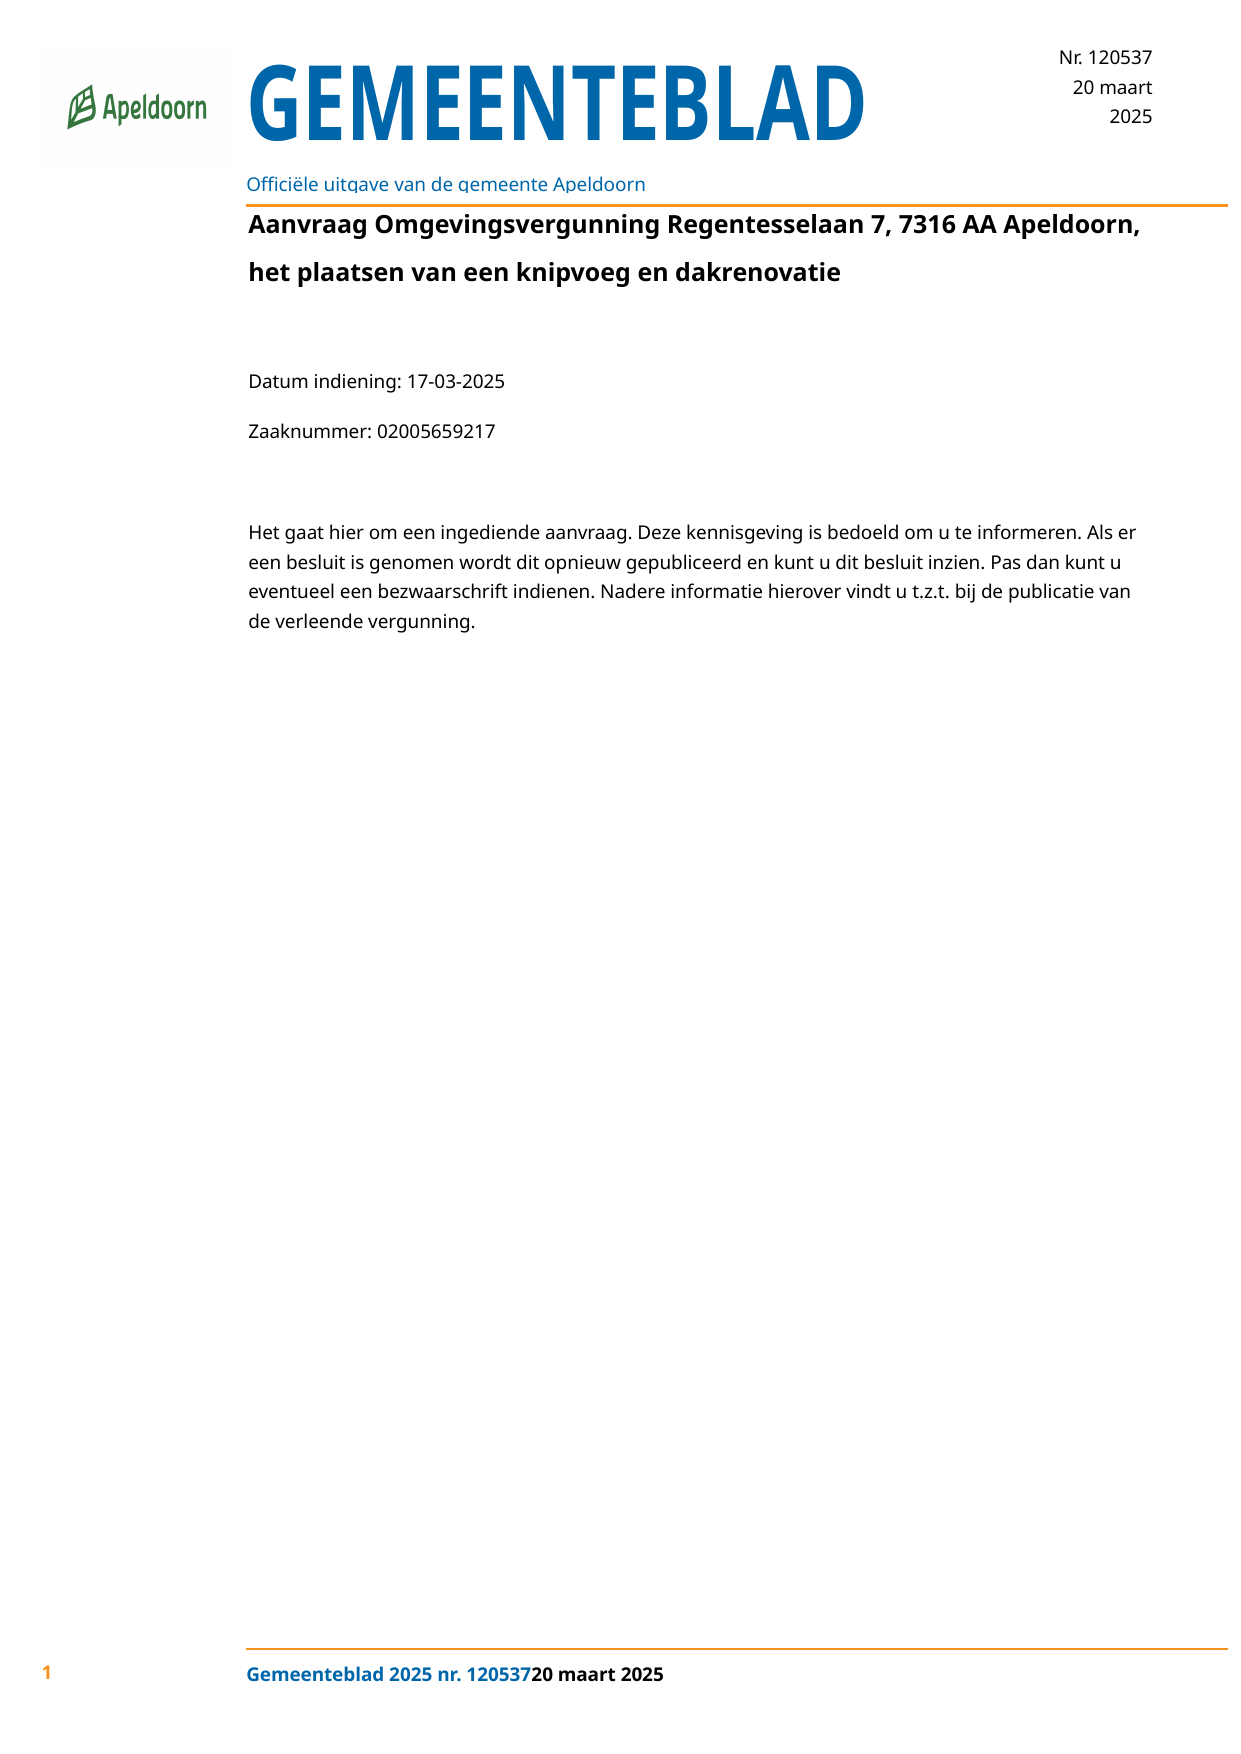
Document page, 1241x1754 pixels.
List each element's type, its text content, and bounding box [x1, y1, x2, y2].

text Zaaknummer: 02005659217 [248, 419, 1152, 444]
text Aanvraag Omgevingsvergunning Regentesselaan 7, 7316 AA Apeldoorn, het plaatsen van een knipvoeg en dakrenovatie [248, 207, 1152, 288]
text Het gaat hier om een ingediende aanvraag. Deze kennisgeving is bedoeld om u te informeren. Als er een besluit is genomen wordt dit opnieuw gepubliceerd en kunt u dit besluit inzien. Pas dan kunt u eventueel een bezwaarschrift indienen. Nadere informatie hierover vindt u t.z.t. bij de publicatie van de verleende vergunning. [248, 519, 1152, 634]
text Datum indiening: 17-03-2025 [248, 368, 1152, 394]
picture [41, 47, 231, 172]
